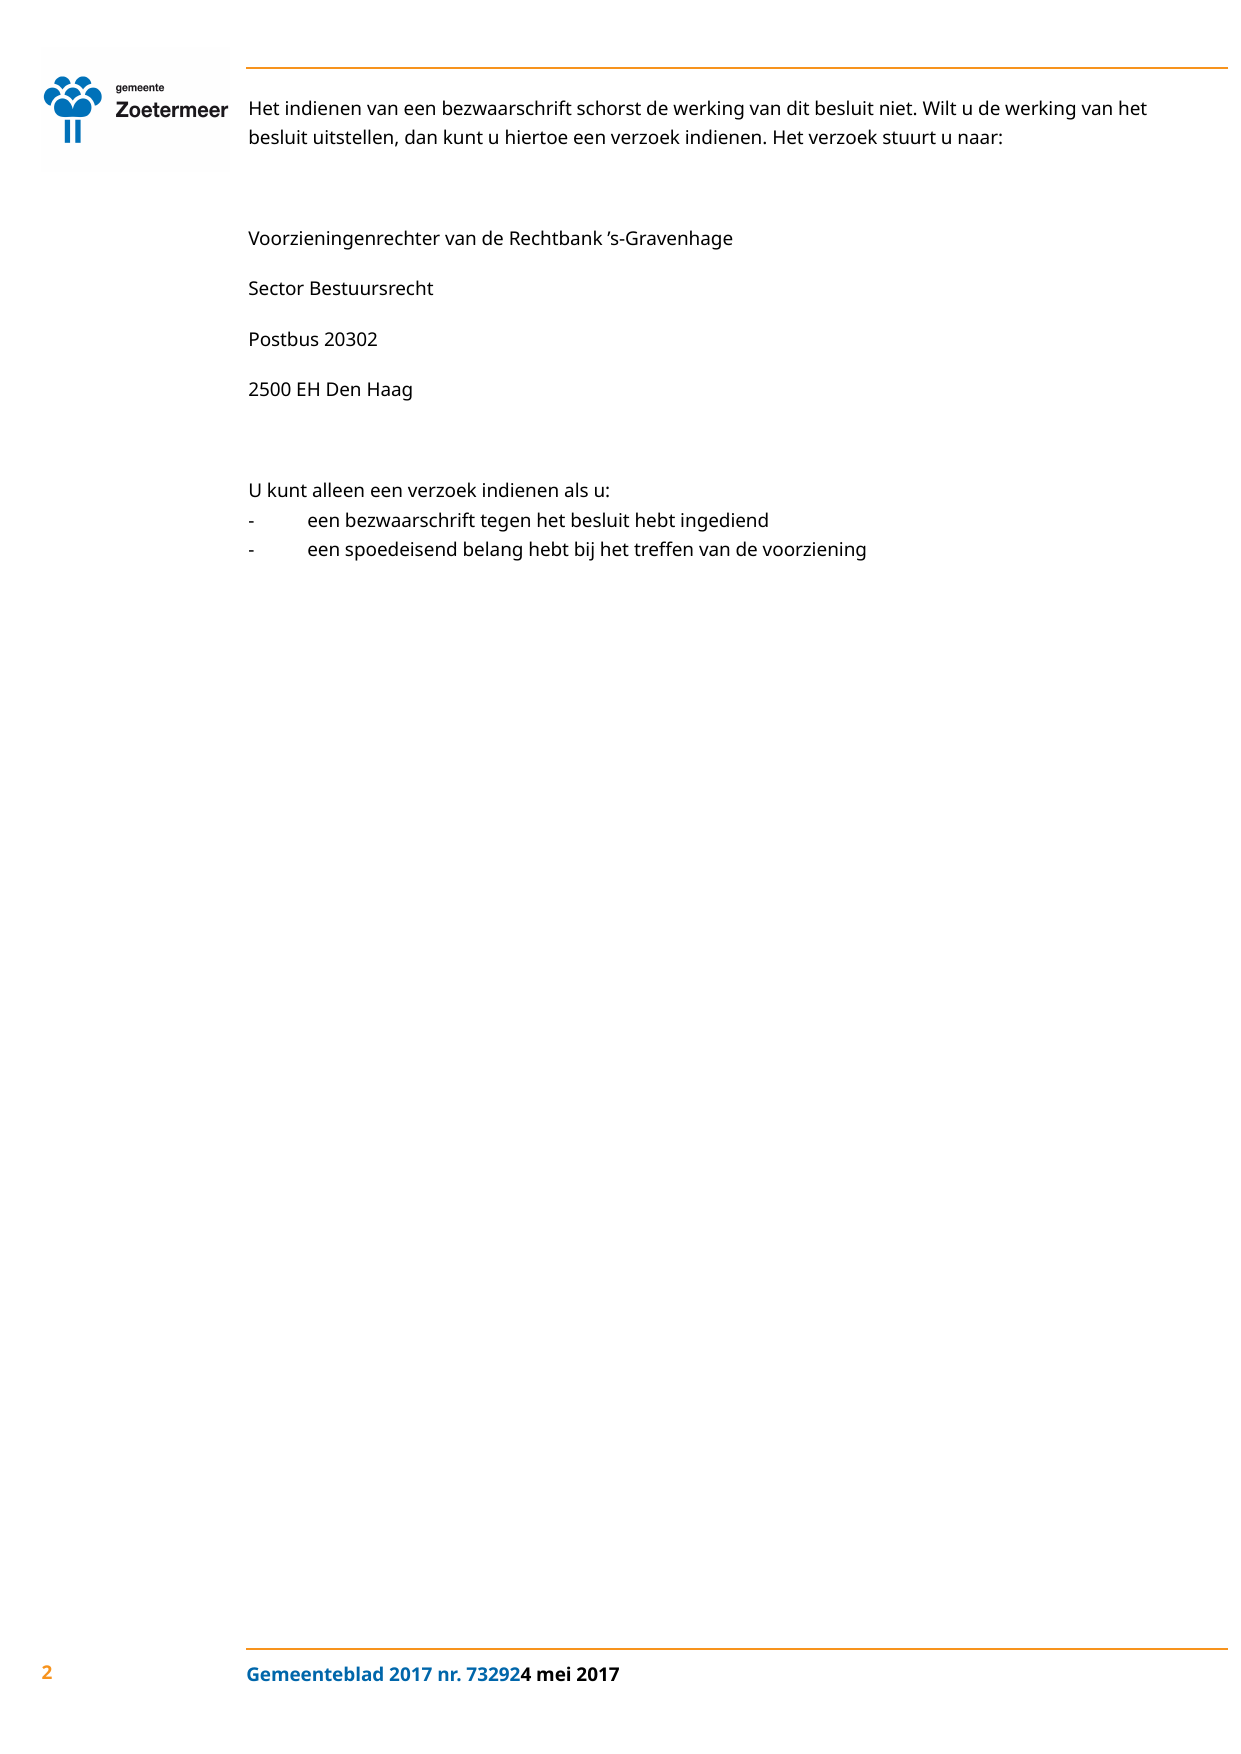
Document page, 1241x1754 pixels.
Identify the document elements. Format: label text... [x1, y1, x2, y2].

text Postbus 20302 [248, 326, 1152, 352]
text Voorzieningenrechter van de Rechtbank ’s-Gravenhage [248, 225, 1152, 251]
list een bezwaarschrift tegen het besluit hebt ingediend [248, 507, 1152, 533]
picture [41, 47, 231, 172]
list een spoedeisend belang hebt bij het treffen van de voorziening [248, 536, 1152, 562]
text U kunt alleen een verzoek indienen als u: [248, 477, 1152, 503]
text 2500 EH Den Haag [248, 376, 1152, 402]
text Het indienen van een bezwaarschrift schorst de werking van dit besluit niet. Wilt u de werking van het besluit uitstellen, dan kunt u hiertoe een verzoek indienen. Het verzoek stuurt u naar: [248, 95, 1152, 150]
text Sector Bestuursrecht [248, 276, 1152, 301]
